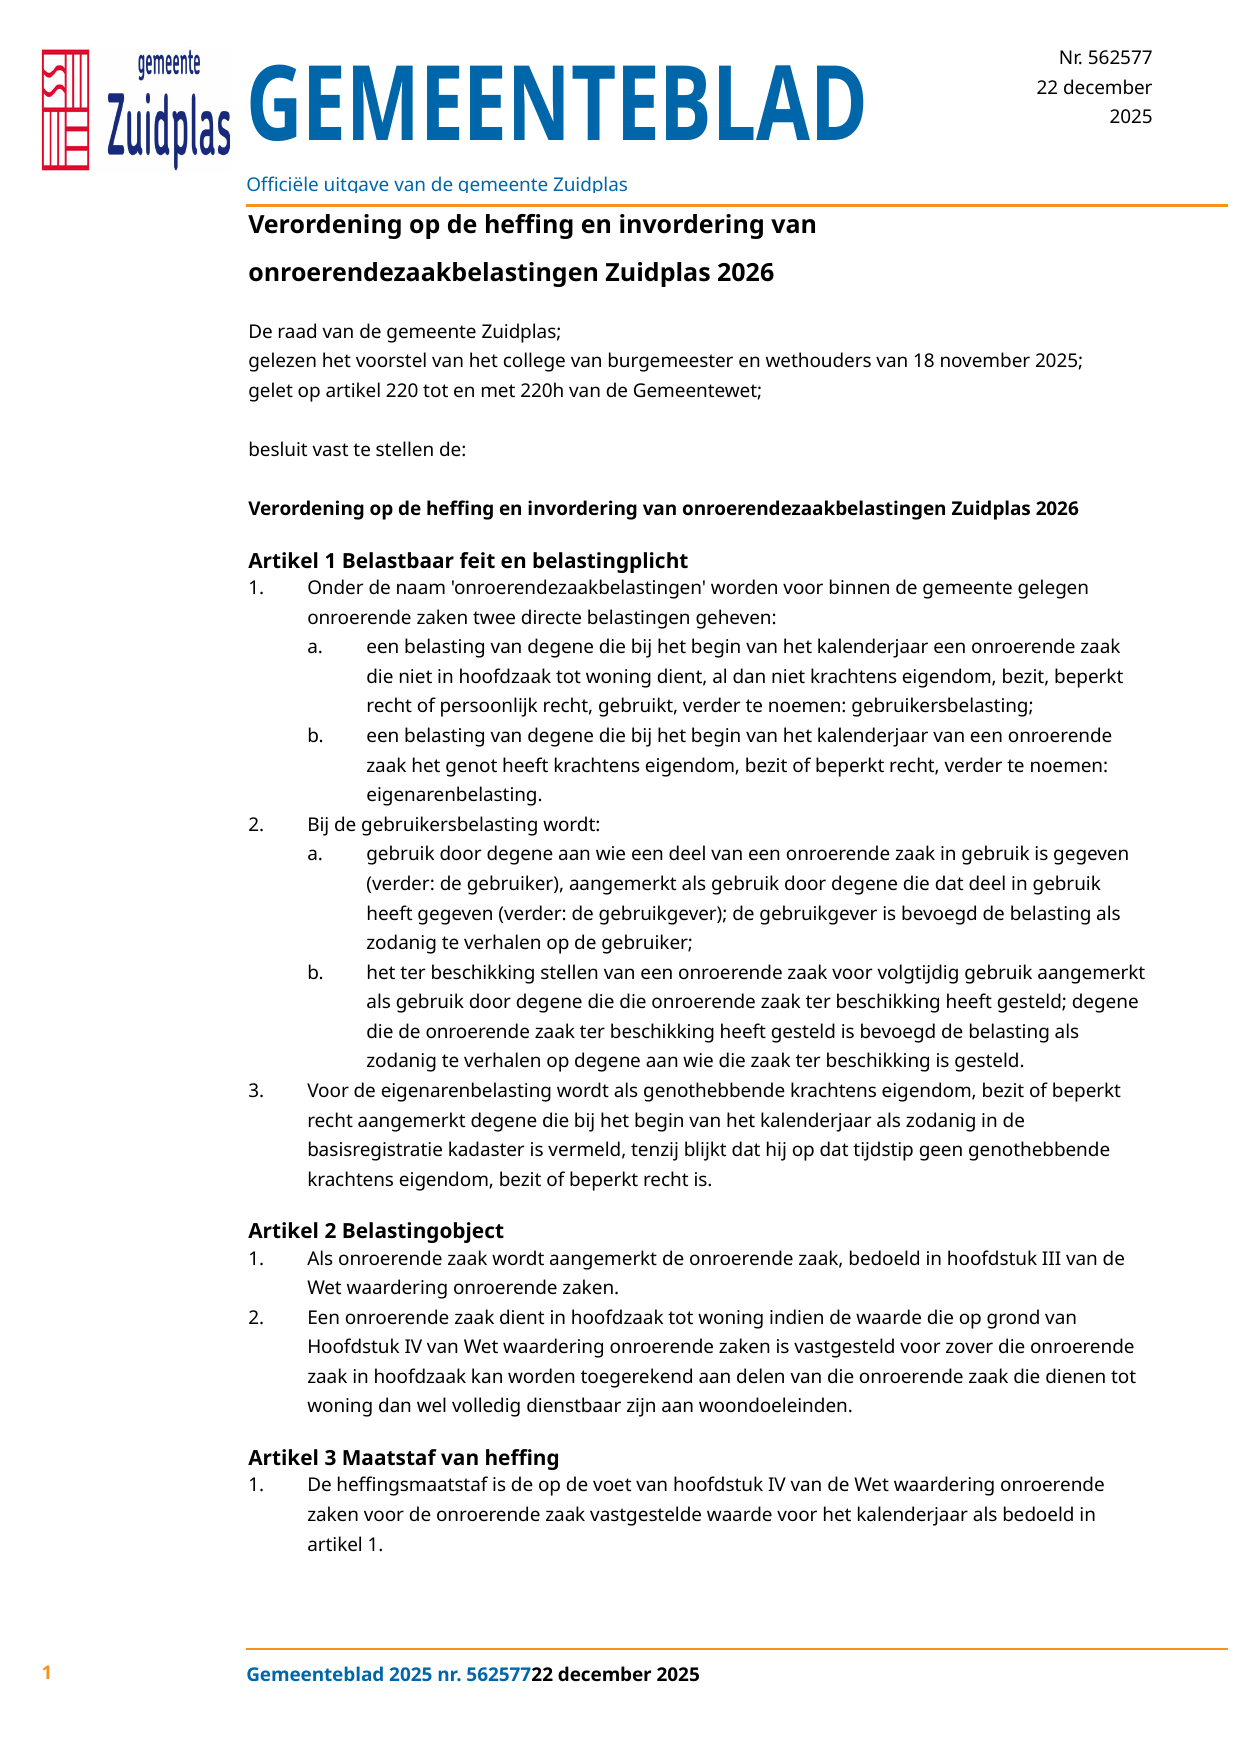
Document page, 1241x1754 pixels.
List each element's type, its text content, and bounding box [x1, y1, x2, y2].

text besluit vast te stellen de: [248, 436, 1152, 462]
picture [41, 47, 231, 172]
text Artikel 3 Maatstaf van heffing [248, 1443, 1152, 1472]
list Voor de eigenarenbelasting wordt als genothebbende krachtens eigendom, bezit of beperkt recht aangemerkt degene die bij het begin van het kalenderjaar als zodanig in de basisregistratie kadaster is vermeld, tenzij blijkt dat hij op dat tijdstip geen genothebbende krachtens eigendom, bezit of beperkt recht is. [248, 1077, 1152, 1192]
list Onder de naam 'onroerendezaakbelastingen' worden voor binnen de gemeente gelegen onroerende zaken twee directe belastingen geheven: [248, 574, 1152, 629]
text gelezen het voorstel van het college van burgemeester en wethouders van 18 november 2025; [248, 347, 1152, 373]
list Bij de gebruikersbelasting wordt: [248, 811, 1152, 837]
list een belasting van degene die bij het begin van het kalenderjaar van een onroerende zaak het genot heeft krachtens eigendom, bezit of beperkt recht, verder te noemen: eigenarenbelasting. [307, 722, 1152, 807]
list het ter beschikking stellen van een onroerende zaak voor volgtijdig gebruik aangemerkt als gebruik door degene die die onroerende zaak ter beschikking heeft gesteld; degene die de onroerende zaak ter beschikking heeft gesteld is bevoegd de belasting als zodanig te verhalen op degene aan wie die zaak ter beschikking is gesteld. [307, 959, 1152, 1073]
text Verordening op de heffing en invordering van onroerendezaakbelastingen Zuidplas 2026 [248, 495, 1152, 521]
text De raad van de gemeente Zuidplas; [248, 318, 1152, 344]
text gelet op artikel 220 tot en met 220h van de Gemeentewet; [248, 377, 1152, 403]
list een belasting van degene die bij het begin van het kalenderjaar een onroerende zaak die niet in hoofdzaak tot woning dient, al dan niet krachtens eigendom, bezit, beperkt recht of persoonlijk recht, gebruikt, verder te noemen: gebruikersbelasting; [307, 633, 1152, 718]
text Verordening op de heffing en invordering van onroerendezaakbelastingen Zuidplas 2026 [248, 207, 1152, 288]
list De heffingsmaatstaf is de op de voet van hoofdstuk IV van de Wet waardering onroerende zaken voor de onroerende zaak vastgestelde waarde voor het kalenderjaar als bedoeld in artikel 1. [248, 1472, 1152, 1556]
list Als onroerende zaak wordt aangemerkt de onroerende zaak, bedoeld in hoofdstuk III van de Wet waardering onroerende zaken. [248, 1245, 1152, 1300]
list gebruik door degene aan wie een deel van een onroerende zaak in gebruik is gegeven (verder: de gebruiker), aangemerkt als gebruik door degene die dat deel in gebruik heeft gegeven (verder: de gebruikgever); de gebruikgever is bevoegd de belasting als zodanig te verhalen op de gebruiker; [307, 841, 1152, 955]
text Artikel 2 Belastingobject [248, 1216, 1152, 1245]
list Een onroerende zaak dient in hoofdzaak tot woning indien de waarde die op grond van Hoofdstuk IV van Wet waardering onroerende zaken is vastgesteld voor zover die onroerende zaak in hoofdzaak kan worden toegerekend aan delen van die onroerende zaak die dienen tot woning dan wel volledig dienstbaar zijn aan woondoeleinden. [248, 1304, 1152, 1418]
text Artikel 1 Belastbaar feit en belastingplicht [248, 546, 1152, 574]
